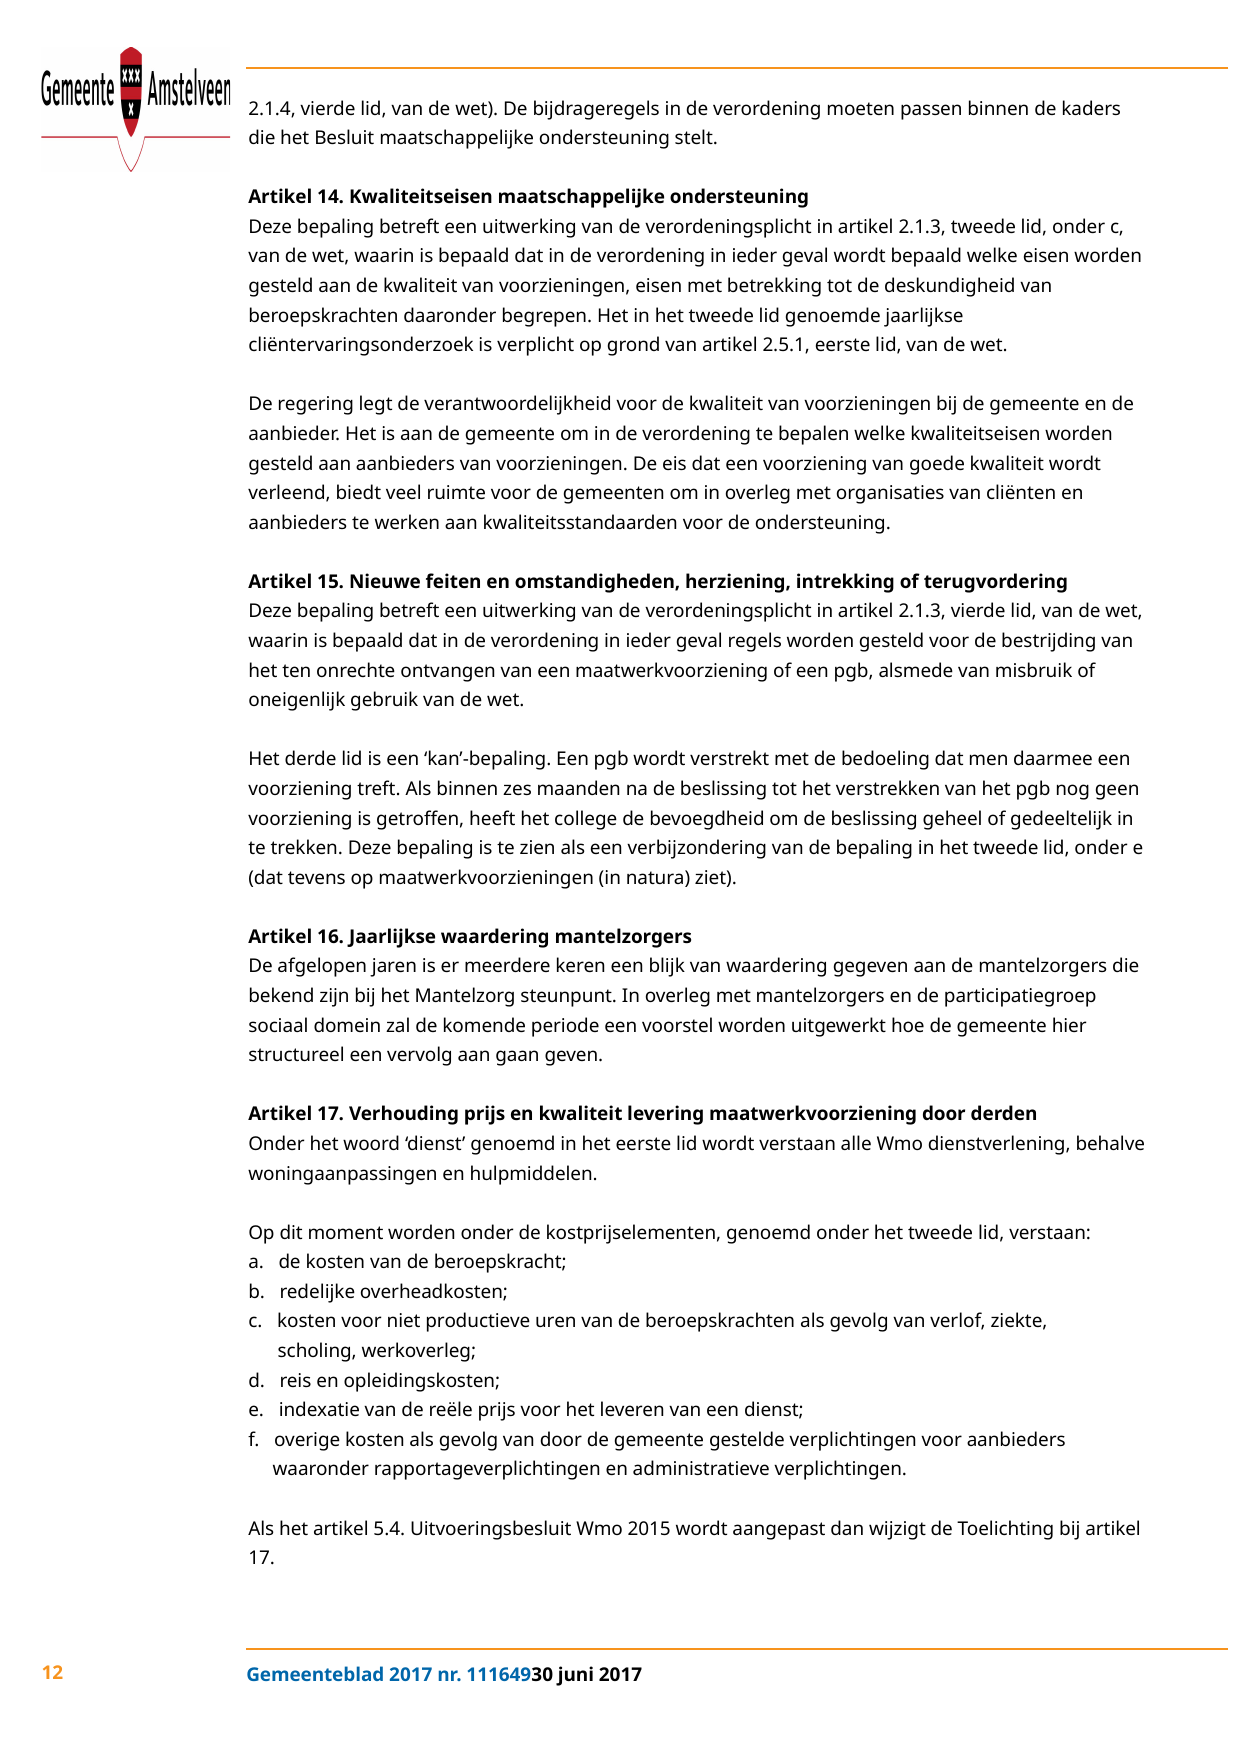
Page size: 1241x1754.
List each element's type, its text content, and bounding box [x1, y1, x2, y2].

text e. indexatie van de reële prijs voor het leveren van een dienst; [248, 1396, 1152, 1422]
text Deze bepaling betreft een uitwerking van de verordeningsplicht in artikel 2.1.3, tweede lid, onder c, van de wet, waarin is bepaald dat in de verordening in ieder geval wordt bepaald welke eisen worden gesteld aan de kwaliteit van voorzieningen, eisen met betrekking tot de deskundigheid van beroepskrachten daaronder begrepen. Het in het tweede lid genoemde jaarlijkse cliëntervaringsonderzoek is verplicht op grond van artikel 2.5.1, eerste lid, van de wet. [248, 213, 1152, 357]
text Het derde lid is een ‘kan’-bepaling. Een pgb wordt verstrekt met de bedoeling dat men daarmee een voorziening treft. Als binnen zes maanden na de beslissing tot het verstrekken van het pgb nog geen voorziening is getroffen, heeft het college de bevoegdheid om de beslissing geheel of gedeeltelijk in te trekken. Deze bepaling is te zien als een verbijzondering van de bepaling in het tweede lid, onder e (dat tevens op maatwerkvoorzieningen (in natura) ziet). [248, 746, 1152, 890]
text De afgelopen jaren is er meerdere keren een blijk van waardering gegeven aan de mantelzorgers die bekend zijn bij het Mantelzorg steunpunt. In overleg met mantelzorgers en de participatiegroep sociaal domein zal de komende periode een voorstel worden uitgewerkt hoe de gemeente hier structureel een vervolg aan gaan geven. [248, 953, 1152, 1067]
text b. redelijke overheadkosten; [248, 1278, 1152, 1304]
text Artikel 15. Nieuwe feiten en omstandigheden, herziening, intrekking of terugvordering [248, 568, 1152, 594]
text Op dit moment worden onder de kostprijselementen, genoemd onder het tweede lid, verstaan: [248, 1219, 1152, 1245]
text f. overige kosten als gevolg van door de gemeente gestelde verplichtingen voor aanbieders [248, 1426, 1152, 1452]
text d. reis en opleidingskosten; [248, 1367, 1152, 1393]
text waaronder rapportageverplichtingen en administratieve verplichtingen. [248, 1456, 1152, 1481]
text scholing, werkoverleg; [248, 1337, 1152, 1363]
text Deze bepaling betreft een uitwerking van de verordeningsplicht in artikel 2.1.3, vierde lid, van de wet, waarin is bepaald dat in de verordening in ieder geval regels worden gesteld voor de bestrijding van het ten onrechte ontvangen van een maatwerkvoorziening of een pgb, alsmede van misbruik of oneigenlijk gebruik van de wet. [248, 598, 1152, 712]
text Als het artikel 5.4. Uitvoeringsbesluit Wmo 2015 wordt aangepast dan wijzigt de Toelichting bij artikel 17. [248, 1515, 1152, 1570]
text Artikel 14. Kwaliteitseisen maatschappelijke ondersteuning [248, 183, 1152, 209]
picture [41, 47, 231, 172]
text De regering legt de verantwoordelijkheid voor de kwaliteit van voorzieningen bij de gemeente en de aanbieder. Het is aan de gemeente om in de verordening te bepalen welke kwaliteitseisen worden gesteld aan aanbieders van voorzieningen. De eis dat een voorziening van goede kwaliteit wordt verleend, biedt veel ruimte voor de gemeenten om in overleg met organisaties van cliënten en aanbieders te werken aan kwaliteitsstandaarden voor de ondersteuning. [248, 391, 1152, 535]
text Artikel 17. Verhouding prijs en kwaliteit levering maatwerkvoorziening door derden [248, 1101, 1152, 1126]
text 2.1.4, vierde lid, van de wet). De bijdrageregels in de verordening moeten passen binnen de kaders die het Besluit maatschappelijke ondersteuning stelt. [248, 95, 1152, 150]
text Artikel 16. Jaarlijkse waardering mantelzorgers [248, 923, 1152, 949]
text Onder het woord ‘dienst’ genoemd in het eerste lid wordt verstaan alle Wmo dienstverlening, behalve woningaanpassingen en hulpmiddelen. [248, 1130, 1152, 1186]
text c. kosten voor niet productieve uren van de beroepskrachten als gevolg van verlof, ziekte, [248, 1308, 1152, 1333]
text a. de kosten van de beroepskracht; [248, 1248, 1152, 1274]
